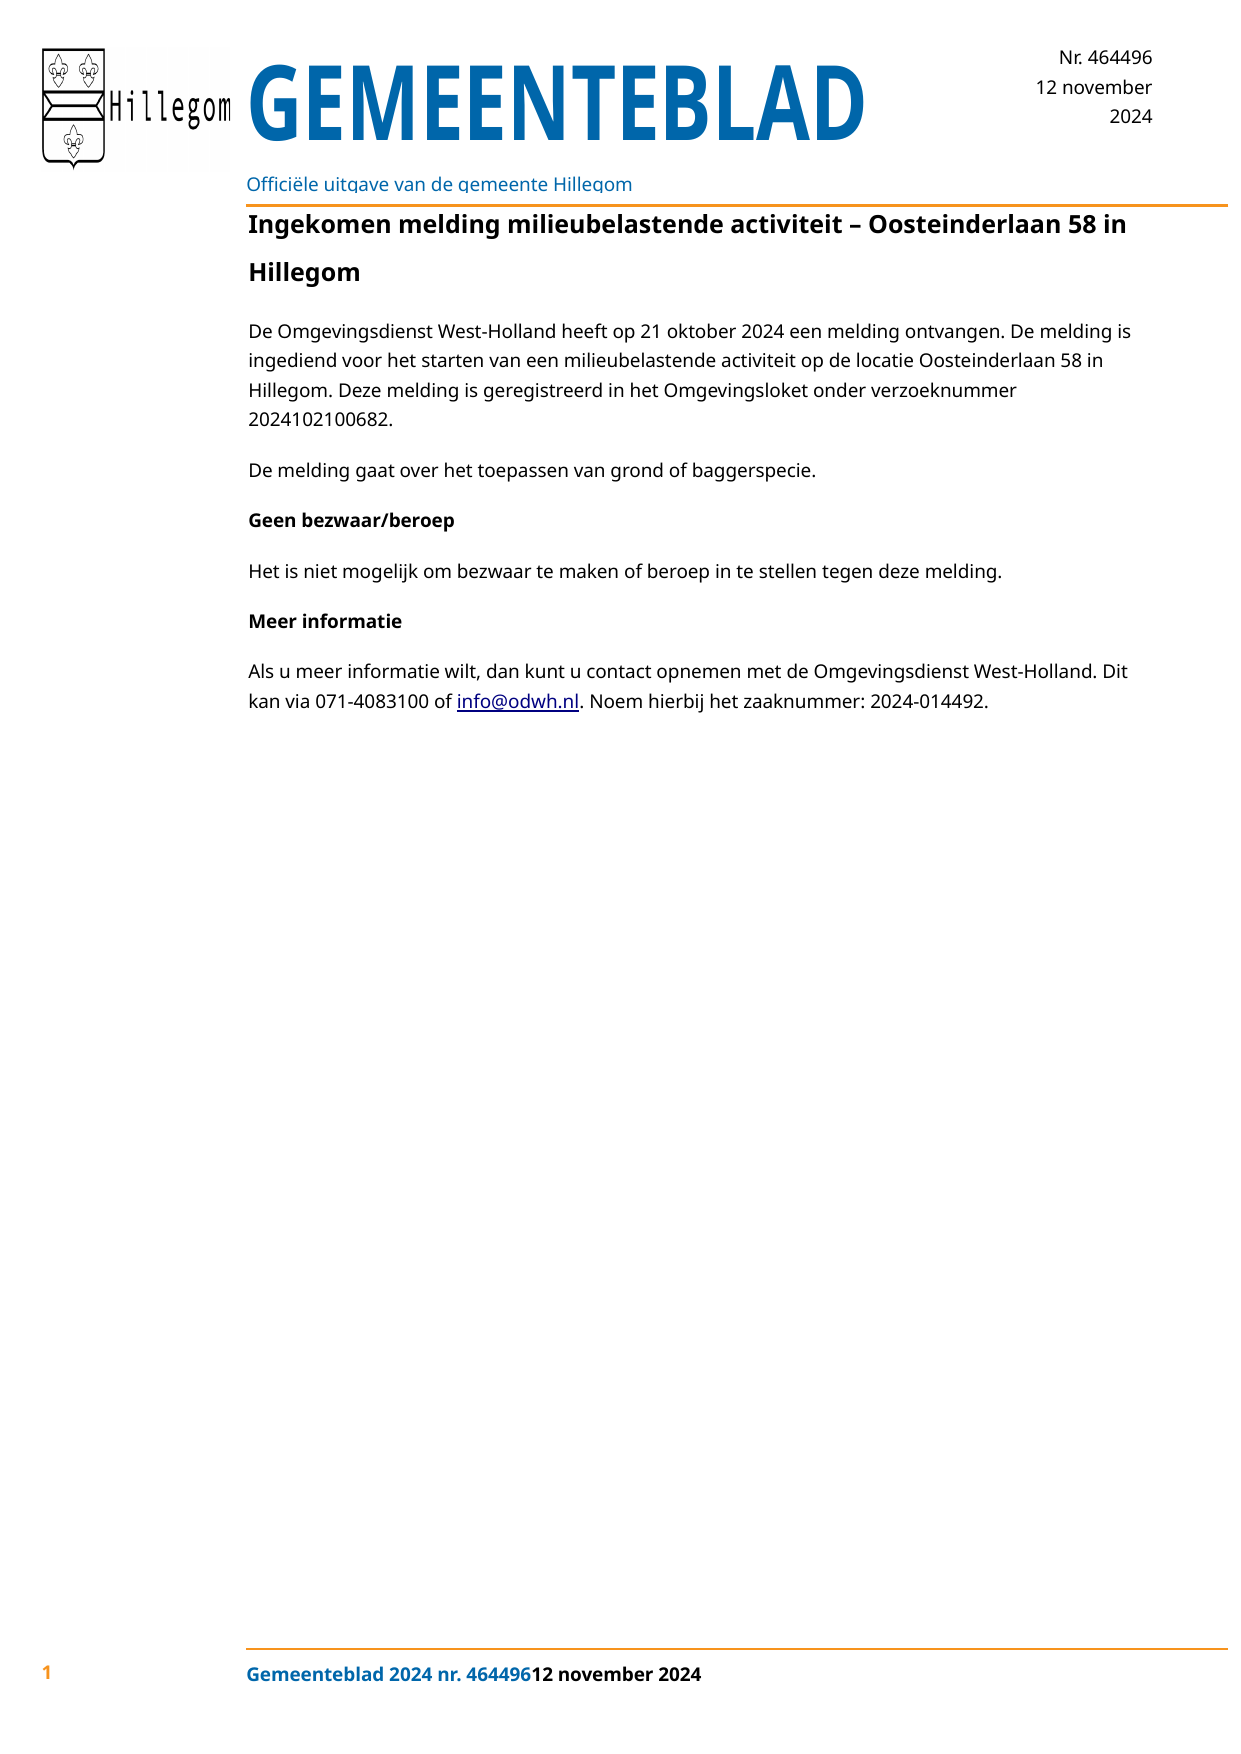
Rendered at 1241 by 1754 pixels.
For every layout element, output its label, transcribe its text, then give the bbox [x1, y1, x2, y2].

text Als u meer informatie wilt, dan kunt u contact opnemen met de Omgevingsdienst West-Holland. Dit kan via 071-4083100 of info@odwh.nl. Noem hierbij het zaaknummer: 2024-014492. [248, 659, 1152, 714]
text Het is niet mogelijk om bezwaar te maken of beroep in te stellen tegen deze melding. [248, 558, 1152, 584]
text Geen bezwaar/beroep [248, 507, 1152, 533]
text De Omgevingsdienst West-Holland heeft op 21 oktober 2024 een melding ontvangen. De melding is ingediend voor het starten van een milieubelastende activiteit op de locatie Oosteinderlaan 58 in Hillegom. Deze melding is geregistreerd in het Omgevingsloket onder verzoeknummer 2024102100682. [248, 318, 1152, 432]
text Ingekomen melding milieubelastende activiteit – Oosteinderlaan 58 in Hillegom [248, 207, 1152, 288]
picture [41, 47, 231, 172]
text Meer informatie [248, 608, 1152, 634]
text De melding gaat over het toepassen van grond of baggerspecie. [248, 457, 1152, 483]
